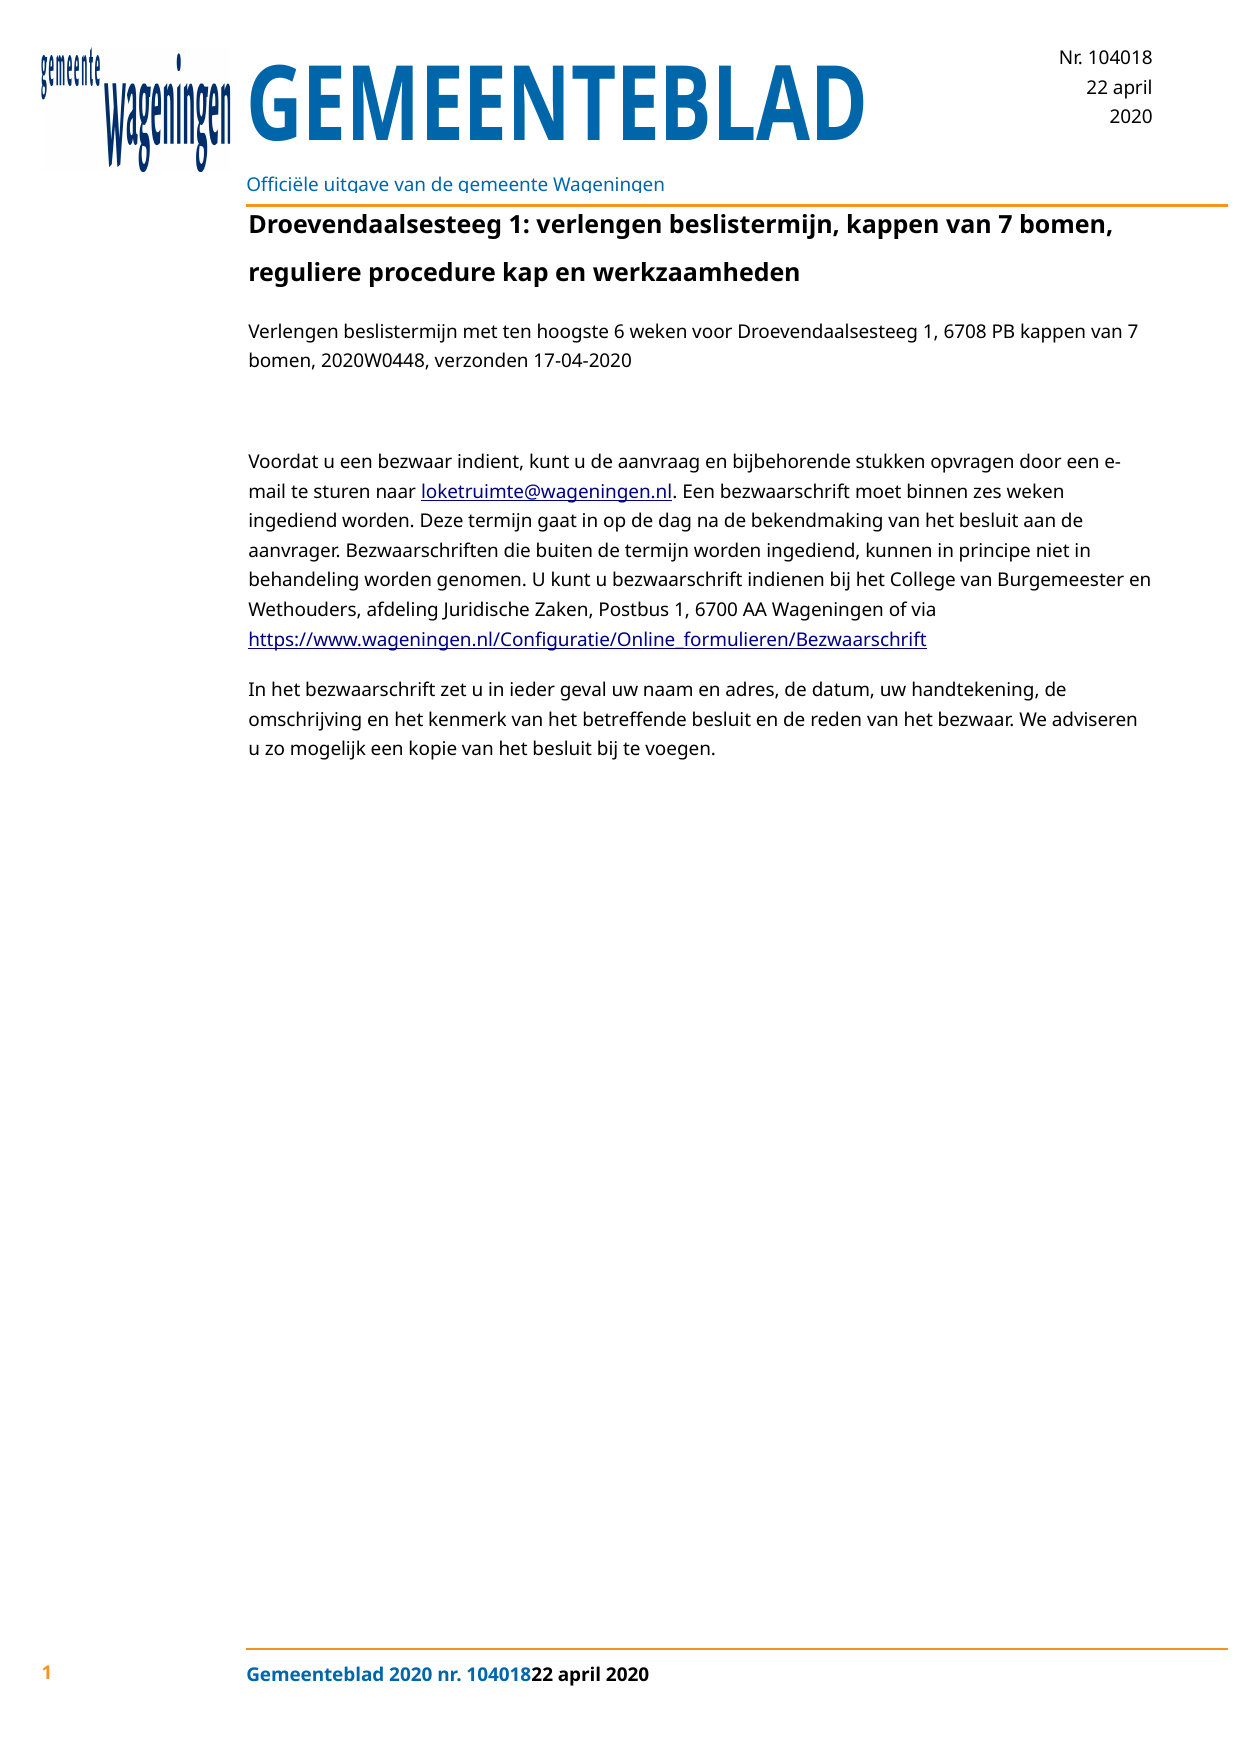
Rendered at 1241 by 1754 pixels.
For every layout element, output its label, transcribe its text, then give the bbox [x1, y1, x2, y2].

picture [41, 47, 231, 172]
text In het bezwaarschrift zet u in ieder geval uw naam en adres, de datum, uw handtekening, de omschrijving en het kenmerk van het betreffende besluit en de reden van het bezwaar. We adviseren u zo mogelijk een kopie van het besluit bij te voegen. [248, 676, 1152, 761]
text Droevendaalsesteeg 1: verlengen beslistermijn, kappen van 7 bomen, reguliere procedure kap en werkzaamheden [248, 207, 1152, 288]
text Verlengen beslistermijn met ten hoogste 6 weken voor Droevendaalsesteeg 1, 6708 PB kappen van 7 bomen, 2020W0448, verzonden 17-04-2020 [248, 318, 1152, 373]
text Voordat u een bezwaar indient, kunt u de aanvraag en bijbehorende stukken opvragen door een e-mail te sturen naar loketruimte@wageningen.nl. Een bezwaarschrift moet binnen zes weken ingediend worden. Deze termijn gaat in op de dag na de bekendmaking van het besluit aan de aanvrager. Bezwaarschriften die buiten de termijn worden ingediend, kunnen in principe niet in behandeling worden genomen. U kunt u bezwaarschrift indienen bij het College van Burgemeester en Wethouders, afdeling Juridische Zaken, Postbus 1, 6700 AA Wageningen of via https://www.wageningen.nl/Configuratie/Online_formulieren/Bezwaarschrift [248, 448, 1152, 652]
